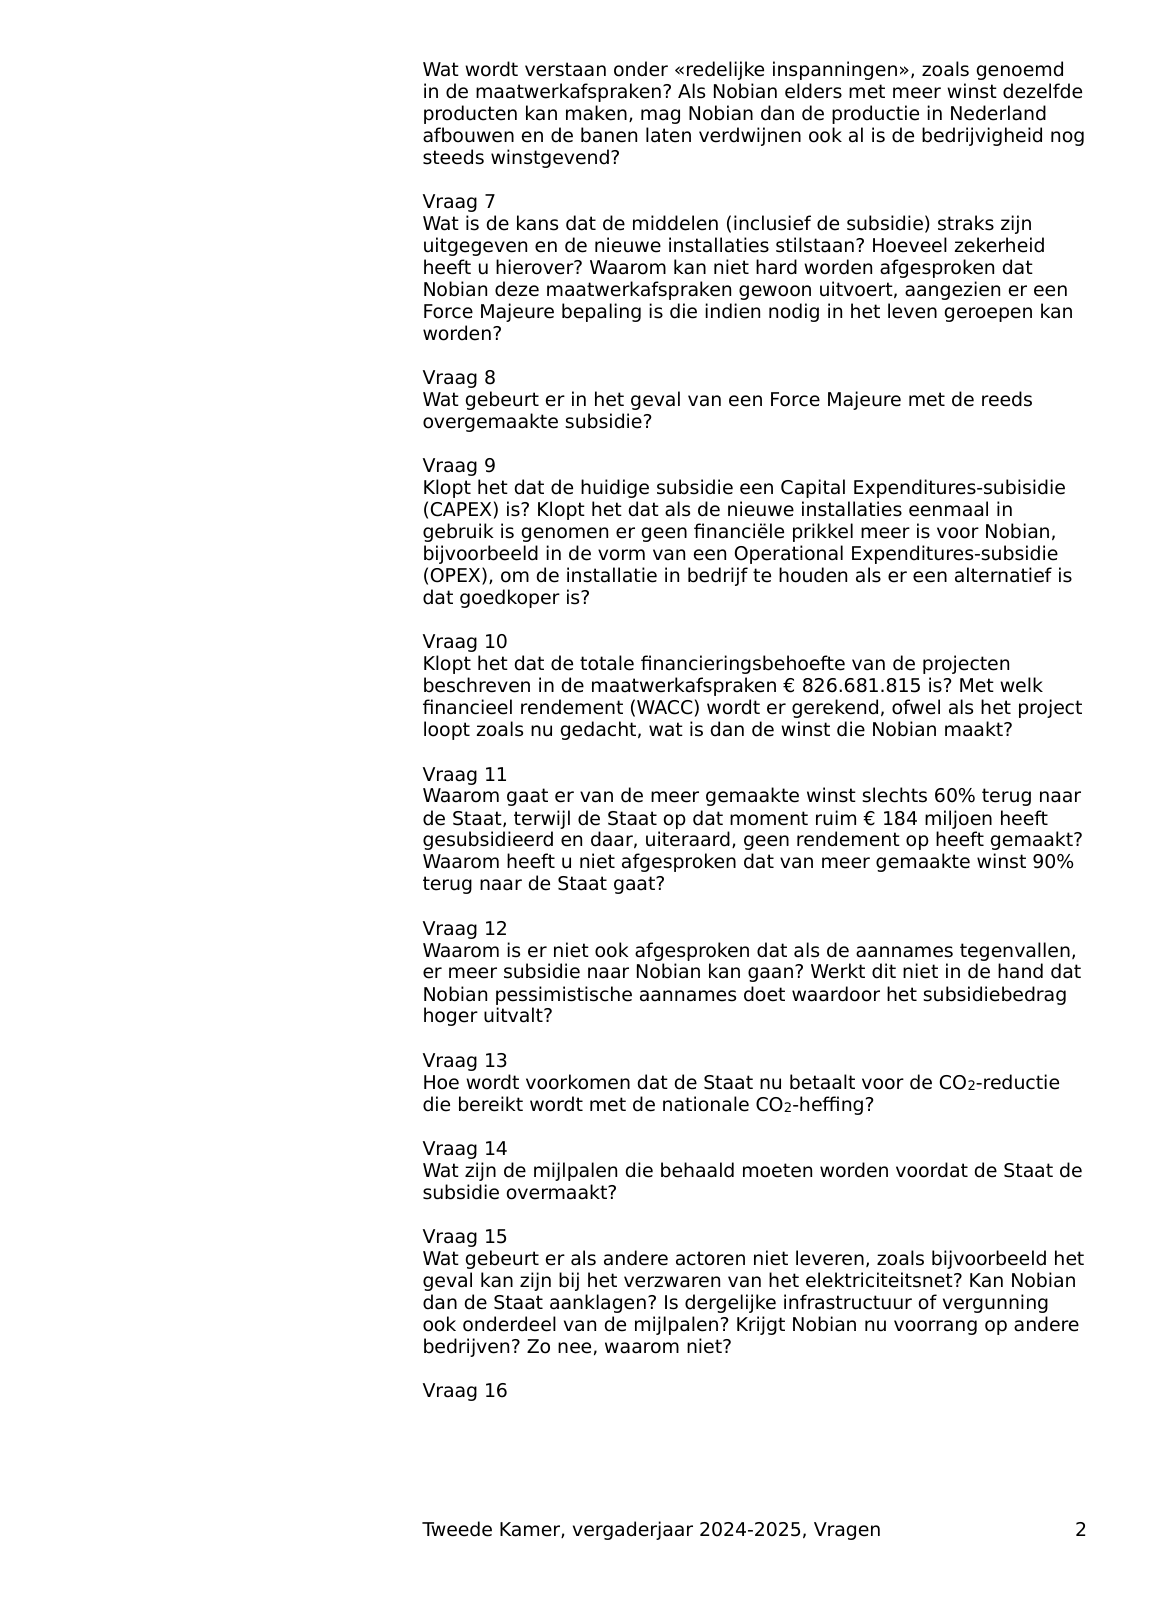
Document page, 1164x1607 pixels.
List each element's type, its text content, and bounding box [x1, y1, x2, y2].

text Vraag 9 [422, 455, 1087, 477]
text Hoe wordt voorkomen dat de Staat nu betaalt voor de CO2-reductie die bereikt wordt met de nationale CO2-heffing? [422, 1072, 1087, 1116]
text Wat gebeurt er als andere actoren niet leveren, zoals bijvoorbeeld het geval kan zijn bij het verzwaren van het elektriciteitsnet? Kan Nobian dan de Staat aanklagen? Is dergelijke infrastructuur of vergunning ook onderdeel van de mijlpalen? Krijgt Nobian nu voorrang op andere bedrijven? Zo nee, waarom niet? [422, 1248, 1087, 1358]
text Vraag 15 [422, 1226, 1087, 1248]
text Wat gebeurt er in het geval van een Force Majeure met de reeds overgemaakte subsidie? [422, 389, 1087, 433]
text Vraag 7 [422, 191, 1087, 213]
text Waarom is er niet ook afgesproken dat als de aannames tegenvallen, er meer subsidie naar Nobian kan gaan? Werkt dit niet in de hand dat Nobian pessimistische aannames doet waardoor het subsidiebedrag hoger uitvalt? [422, 939, 1087, 1027]
text Wat wordt verstaan onder «redelijke inspanningen», zoals genoemd in de maatwerkafspraken? Als Nobian elders met meer winst dezelfde producten kan maken, mag Nobian dan de productie in Nederland afbouwen en de banen laten verdwijnen ook al is de bedrijvigheid nog steeds winstgevend? [422, 59, 1087, 169]
text Vraag 8 [422, 367, 1087, 389]
text Vraag 11 [422, 763, 1087, 785]
text Vraag 16 [422, 1380, 1087, 1402]
text Vraag 10 [422, 631, 1087, 653]
text Wat is de kans dat de middelen (inclusief de subsidie) straks zijn uitgegeven en de nieuwe installaties stilstaan? Hoeveel zekerheid heeft u hierover? Waarom kan niet hard worden afgesproken dat Nobian deze maatwerkafspraken gewoon uitvoert, aangezien er een Force Majeure bepaling is die indien nodig in het leven geroepen kan worden? [422, 213, 1087, 345]
text Klopt het dat de huidige subsidie een Capital Expenditures-subisidie (CAPEX) is? Klopt het dat als de nieuwe installaties eenmaal in gebruik is genomen er geen financiële prikkel meer is voor Nobian, bijvoorbeeld in de vorm van een Operational Expenditures-subsidie (OPEX), om de installatie in bedrijf te houden als er een alternatief is dat goedkoper is? [422, 477, 1087, 609]
text Vraag 12 [422, 917, 1087, 939]
text Waarom gaat er van de meer gemaakte winst slechts 60% terug naar de Staat, terwijl de Staat op dat moment ruim € 184 miljoen heeft gesubsidieerd en daar, uiteraard, geen rendement op heeft gemaakt? Waarom heeft u niet afgesproken dat van meer gemaakte winst 90% terug naar de Staat gaat? [422, 785, 1087, 895]
text Vraag 13 [422, 1049, 1087, 1072]
text Vraag 14 [422, 1138, 1087, 1160]
text Klopt het dat de totale financieringsbehoefte van de projecten beschreven in de maatwerkafspraken € 826.681.815 is? Met welk financieel rendement (WACC) wordt er gerekend, ofwel als het project loopt zoals nu gedacht, wat is dan de winst die Nobian maakt? [422, 653, 1087, 741]
text Wat zijn de mijlpalen die behaald moeten worden voordat de Staat de subsidie overmaakt? [422, 1160, 1087, 1204]
